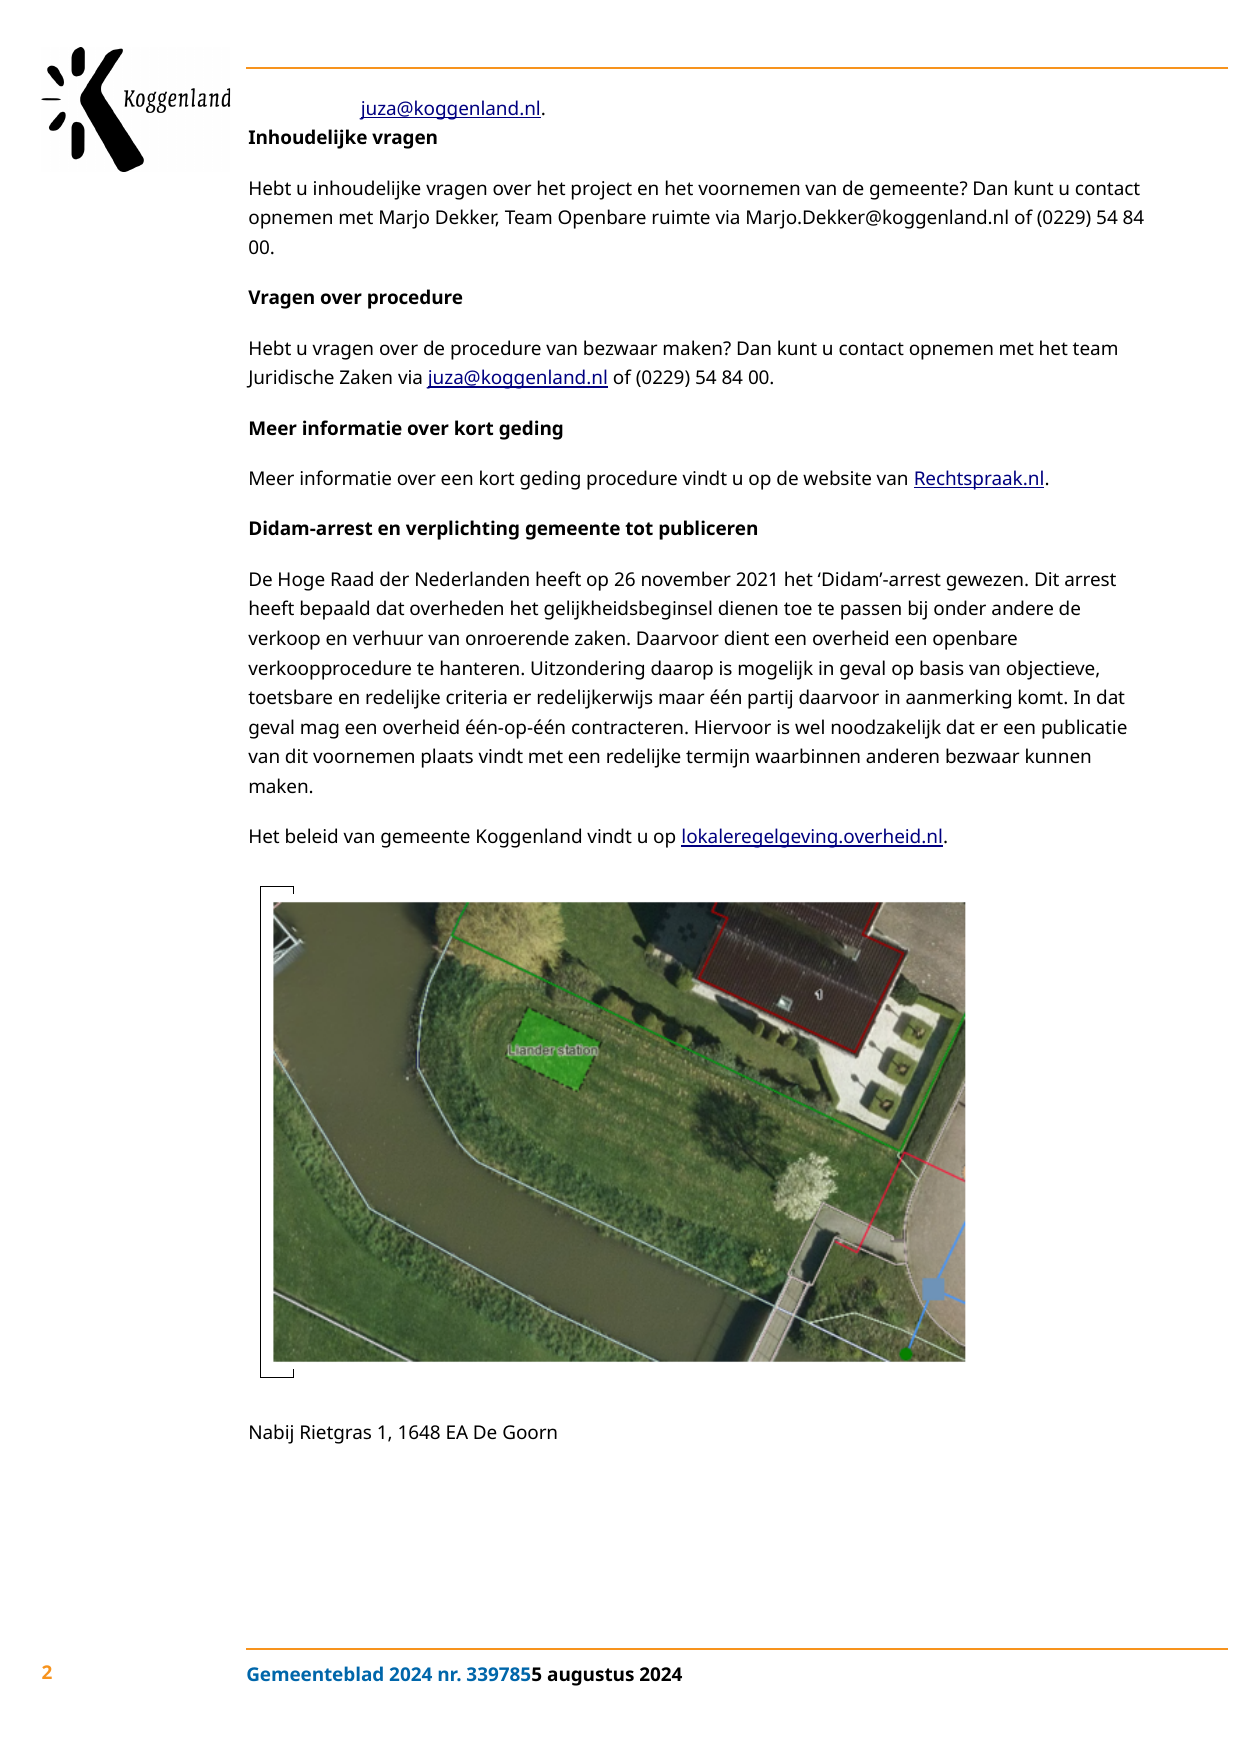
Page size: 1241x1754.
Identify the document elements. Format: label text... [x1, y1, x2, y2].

picture [268, 894, 978, 1369]
picture [41, 47, 231, 172]
text Didam-arrest en verplichting gemeente tot publiceren [248, 516, 1152, 541]
text Hebt u inhoudelijke vragen over het project en het voornemen van de gemeente? Dan kunt u contact opnemen met Marjo Dekker, Team Openbare ruimte via Marjo.Dekker@koggenland.nl of (0229) 54 84 00. [248, 175, 1152, 260]
list juza@koggenland.nl. [323, 95, 1152, 121]
text Inhoudelijke vragen [248, 124, 1152, 150]
text Het beleid van gemeente Koggenland vindt u op lokaleregelgeving.overheid.nl. [248, 823, 1152, 849]
text Vragen over procedure [248, 284, 1152, 310]
text Hebt u vragen over de procedure van bezwaar maken? Dan kunt u contact opnemen met het team Juridische Zaken via juza@koggenland.nl of (0229) 54 84 00. [248, 335, 1152, 390]
text De Hoge Raad der Nederlanden heeft op 26 november 2021 het ‘Didam’-arrest gewezen. Dit arrest heeft bepaald dat overheden het gelijkheidsbeginsel dienen toe te passen bij onder andere de verkoop en verhuur van onroerende zaken. Daarvoor dient een overheid een openbare verkoopprocedure te hanteren. Uitzondering daarop is mogelijk in geval op basis van objectieve, toetsbare en redelijke criteria er redelijkerwijs maar één partij daarvoor in aanmerking komt. In dat geval mag een overheid één-op-één contracteren. Hiervoor is wel noodzakelijk dat er een publicatie van dit voornemen plaats vindt met een redelijke termijn waarbinnen anderen bezwaar kunnen maken. [248, 566, 1152, 799]
text Meer informatie over kort geding [248, 415, 1152, 441]
text Meer informatie over een kort geding procedure vindt u op de website van Rechtspraak.nl. [248, 465, 1152, 491]
text Nabij Rietgras 1, 1648 EA De Goorn [248, 1419, 1152, 1445]
